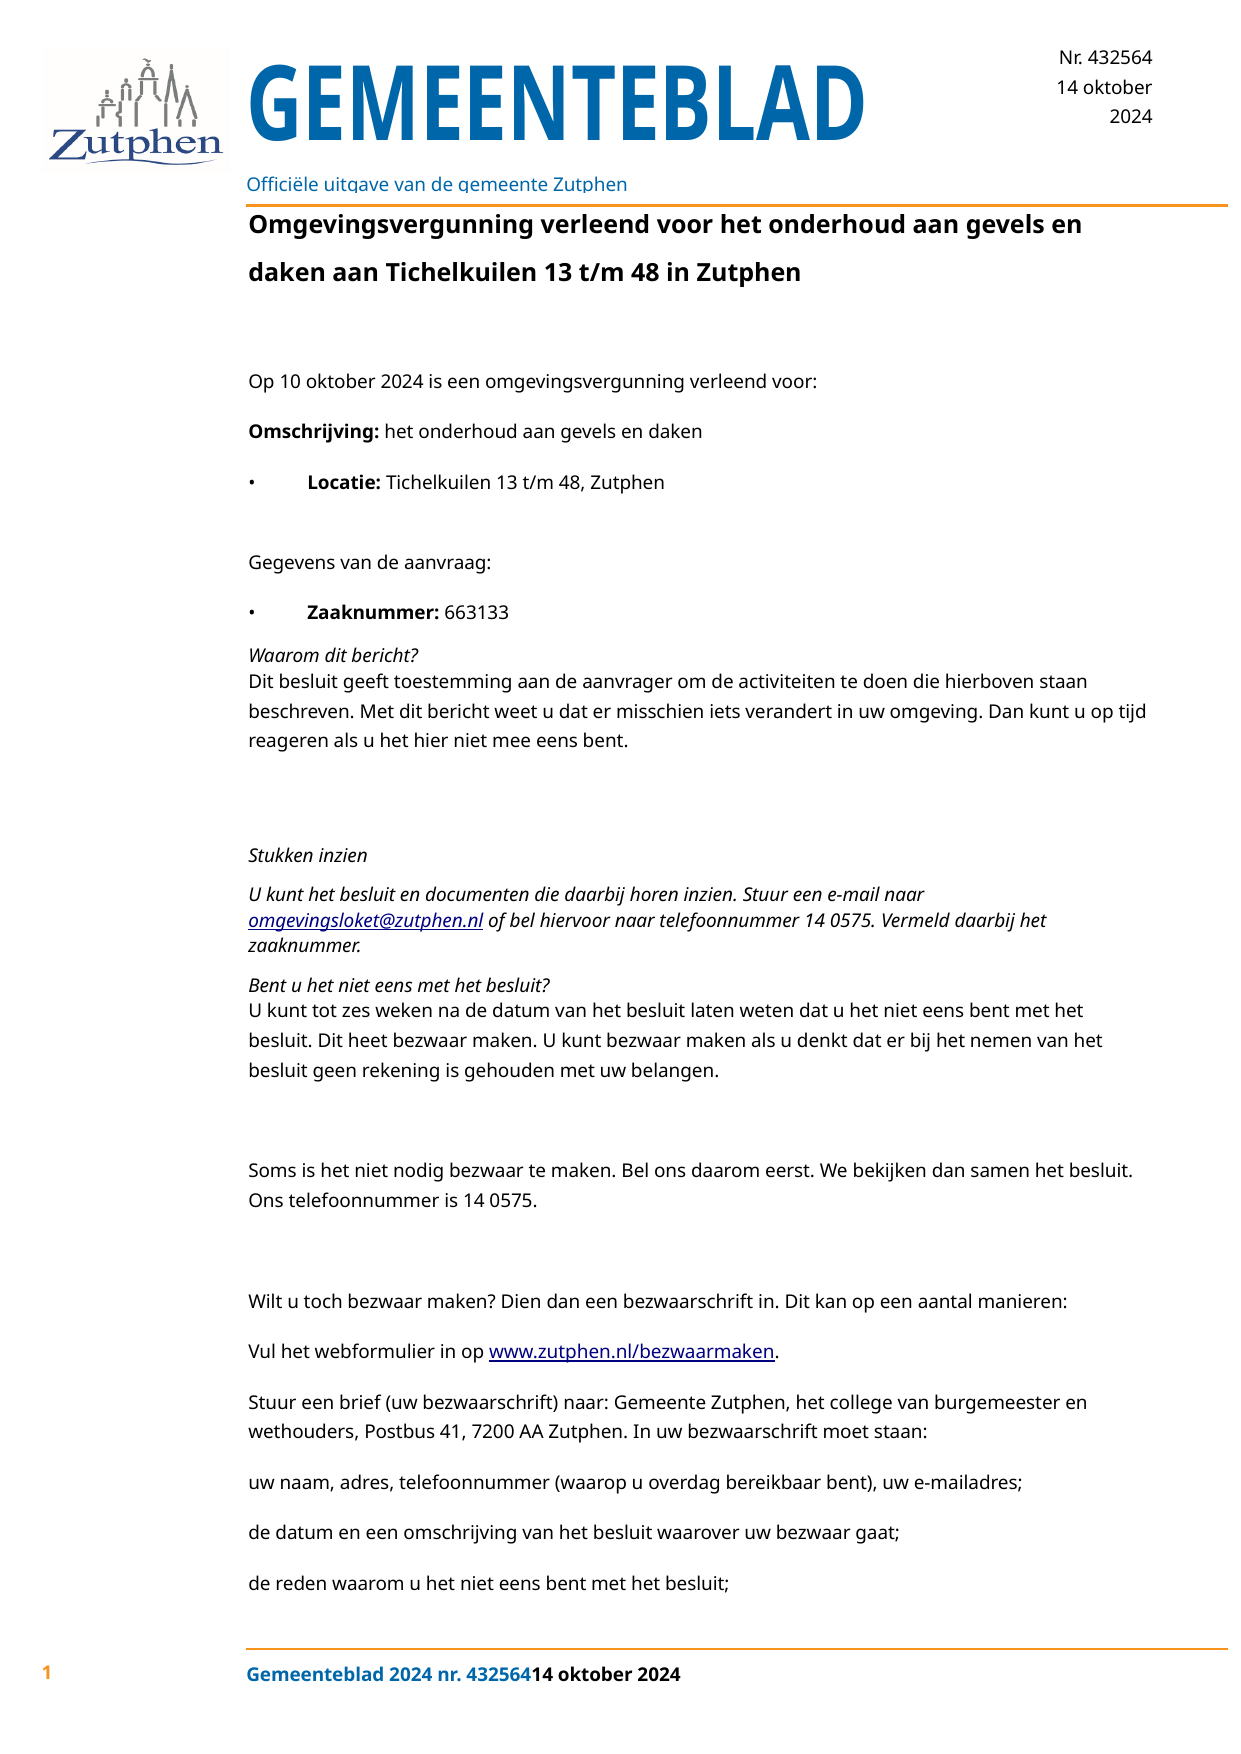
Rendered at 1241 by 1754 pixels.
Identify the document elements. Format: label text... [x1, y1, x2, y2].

text Vul het webformulier in op www.zutphen.nl/bezwaarmaken. [248, 1338, 1152, 1364]
text Op 10 oktober 2024 is een omgevingsvergunning verleend voor: [248, 368, 1152, 394]
text U kunt tot zes weken na de datum van het besluit laten weten dat u het niet eens bent met het besluit. Dit heet bezwaar maken. U kunt bezwaar maken als u denkt dat er bij het nemen van het besluit geen rekening is gehouden met uw belangen. [248, 998, 1152, 1083]
list Locatie: Tichelkuilen 13 t/m 48, Zutphen [248, 469, 1152, 495]
text Bent u het niet eens met het besluit? [248, 972, 1152, 998]
text U kunt het besluit en documenten die daarbij horen inzien. Stuur een e-mail naar omgevingsloket@zutphen.nl of bel hiervoor naar telefoonnummer 14 0575. Vermeld daarbij het zaaknummer. [248, 881, 1152, 958]
text Dit besluit geeft toestemming aan de aanvrager om de activiteiten te doen die hierboven staan beschreven. Met dit bericht weet u dat er misschien iets verandert in uw omgeving. Dan kunt u op tijd reageren als u het hier niet mee eens bent. [248, 668, 1152, 753]
text Omgevingsvergunning verleend voor het onderhoud aan gevels en daken aan Tichelkuilen 13 t/m 48 in Zutphen [248, 207, 1152, 288]
text Wilt u toch bezwaar maken? Dien dan een bezwaarschrift in. Dit kan op een aantal manieren: [248, 1288, 1152, 1314]
list Zaaknummer: 663133 [248, 599, 1152, 625]
text de reden waarom u het niet eens bent met het besluit; [248, 1570, 1152, 1596]
text Waarom dit bericht? [248, 643, 1152, 668]
text Omschrijving: het onderhoud aan gevels en daken [248, 419, 1152, 444]
text de datum en een omschrijving van het besluit waarover uw bezwaar gaat; [248, 1519, 1152, 1545]
text Stukken inzien [248, 842, 1152, 868]
text Gegevens van de aanvraag: [248, 549, 1152, 575]
picture [41, 47, 231, 172]
text uw naam, adres, telefoonnummer (waarop u overdag bereikbaar bent), uw e-mailadres; [248, 1469, 1152, 1495]
text Soms is het niet nodig bezwaar te maken. Bel ons daarom eerst. We bekijken dan samen het besluit. Ons telefoonnummer is 14 0575. [248, 1158, 1152, 1213]
text Stuur een brief (uw bezwaarschrift) naar: Gemeente Zutphen, het college van burgemeester en wethouders, Postbus 41, 7200 AA Zutphen. In uw bezwaarschrift moet staan: [248, 1389, 1152, 1444]
